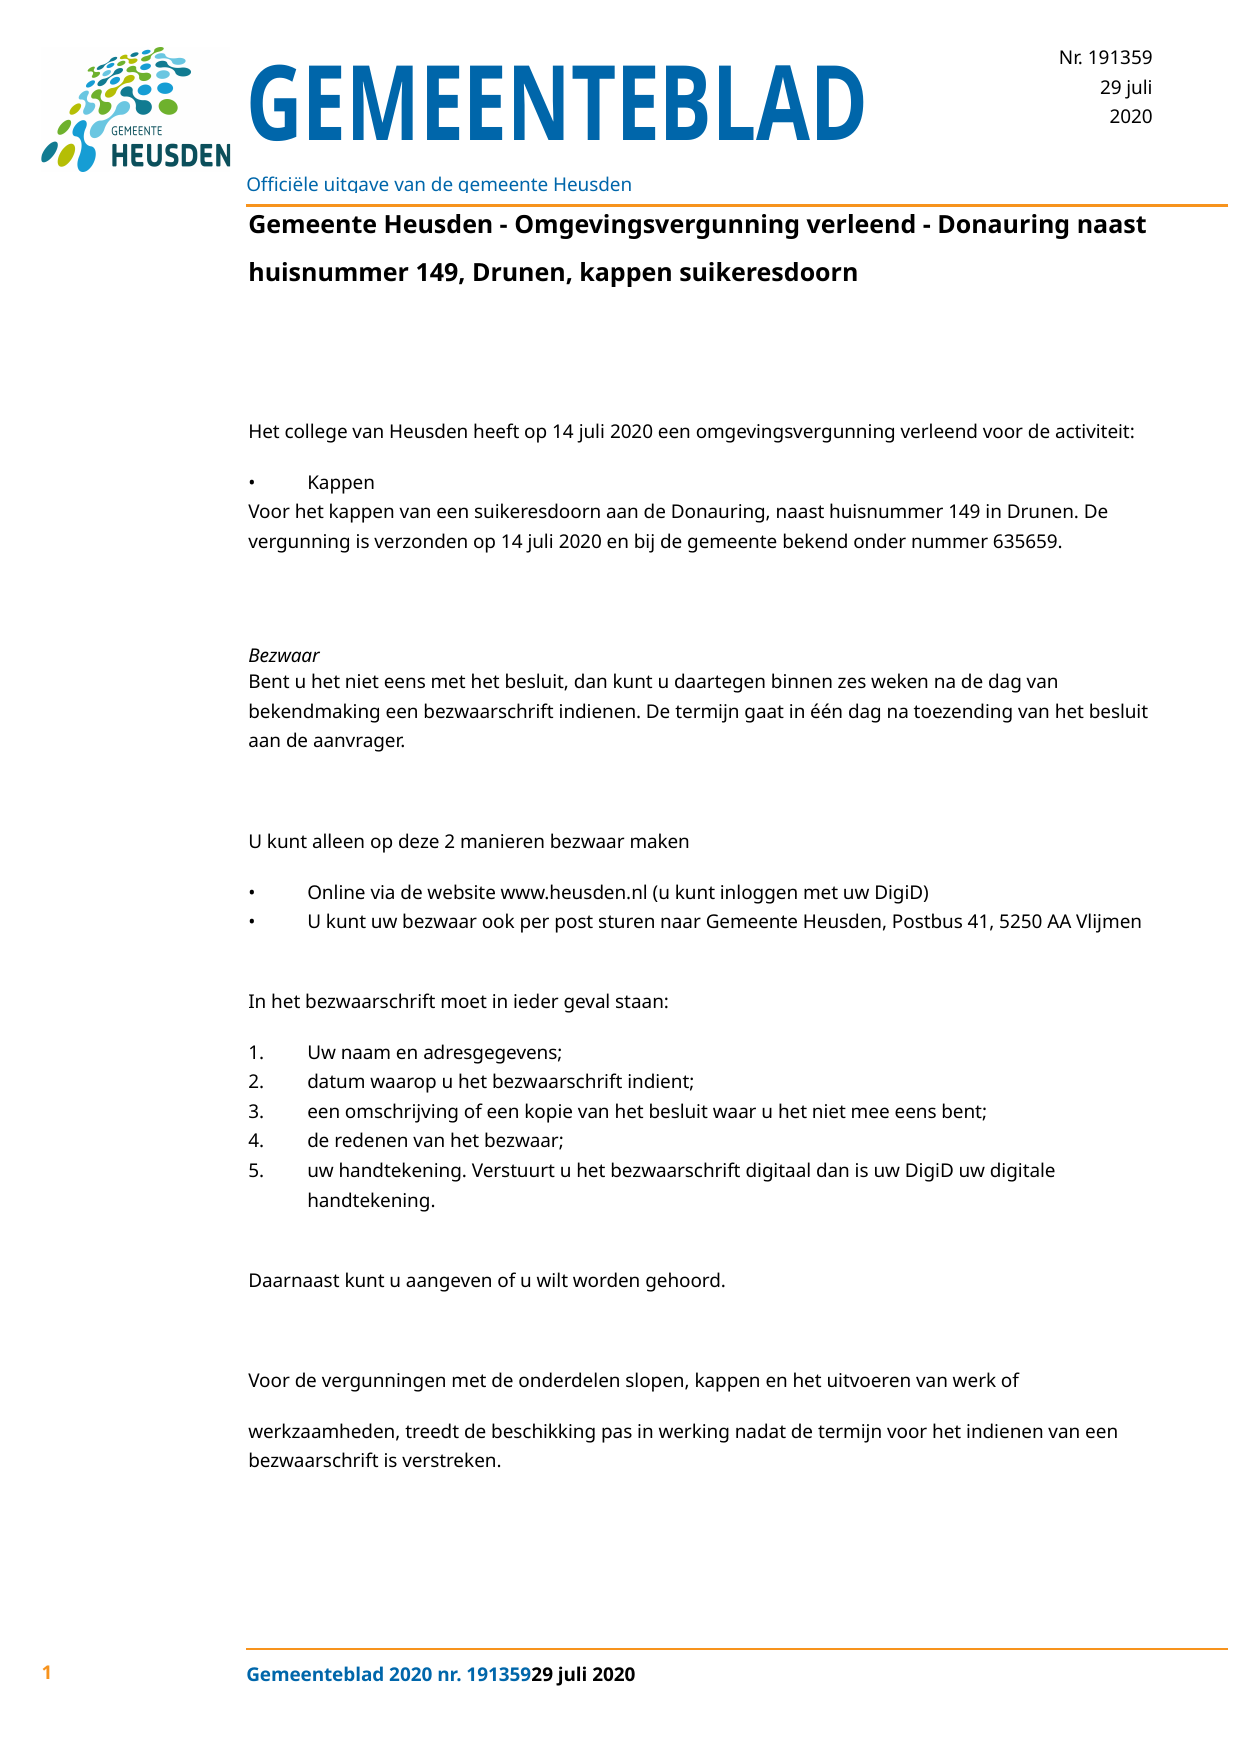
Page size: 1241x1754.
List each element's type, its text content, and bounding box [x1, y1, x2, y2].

list datum waarop u het bezwaarschrift indient; [248, 1068, 1152, 1094]
list Online via de website www.heusden.nl (u kunt inloggen met uw DigiD) [248, 879, 1152, 904]
text Gemeente Heusden - Omgevingsvergunning verleend - Donauring naast huisnummer 149, Drunen, kappen suikeresdoorn [248, 207, 1152, 288]
text Daarnaast kunt u aangeven of u wilt worden gehoord. [248, 1267, 1152, 1292]
picture [41, 47, 231, 172]
text Het college van Heusden heeft op 14 juli 2020 een omgevingsvergunning verleend voor de activiteit: [248, 419, 1152, 444]
text Bent u het niet eens met het besluit, dan kunt u daartegen binnen zes weken na de dag van bekendmaking een bezwaarschrift indienen. De termijn gaat in één dag na toezending van het besluit aan de aanvrager. [248, 668, 1152, 753]
text U kunt alleen op deze 2 manieren bezwaar maken [248, 828, 1152, 854]
list uw handtekening. Verstuurt u het bezwaarschrift digitaal dan is uw DigiD uw digitale handtekening. [248, 1157, 1152, 1212]
list Kappen [248, 469, 1152, 495]
list de redenen van het bezwaar; [248, 1128, 1152, 1153]
text Bezwaar [248, 643, 1152, 668]
text In het bezwaarschrift moet in ieder geval staan: [248, 988, 1152, 1014]
text Voor het kappen van een suikeresdoorn aan de Donauring, naast huisnummer 149 in Drunen. De vergunning is verzonden op 14 juli 2020 en bij de gemeente bekend onder nummer 635659. [248, 499, 1152, 554]
list Uw naam en adresgegevens; [248, 1039, 1152, 1064]
list U kunt uw bezwaar ook per post sturen naar Gemeente Heusden, Postbus 41, 5250 AA Vlijmen [248, 908, 1152, 934]
text werkzaamheden, treedt de beschikking pas in werking nadat de termijn voor het indienen van een bezwaarschrift is verstreken. [248, 1418, 1152, 1473]
text Voor de vergunningen met de onderdelen slopen, kappen en het uitvoeren van werk of [248, 1368, 1152, 1393]
list een omschrijving of een kopie van het besluit waar u het niet mee eens bent; [248, 1098, 1152, 1124]
